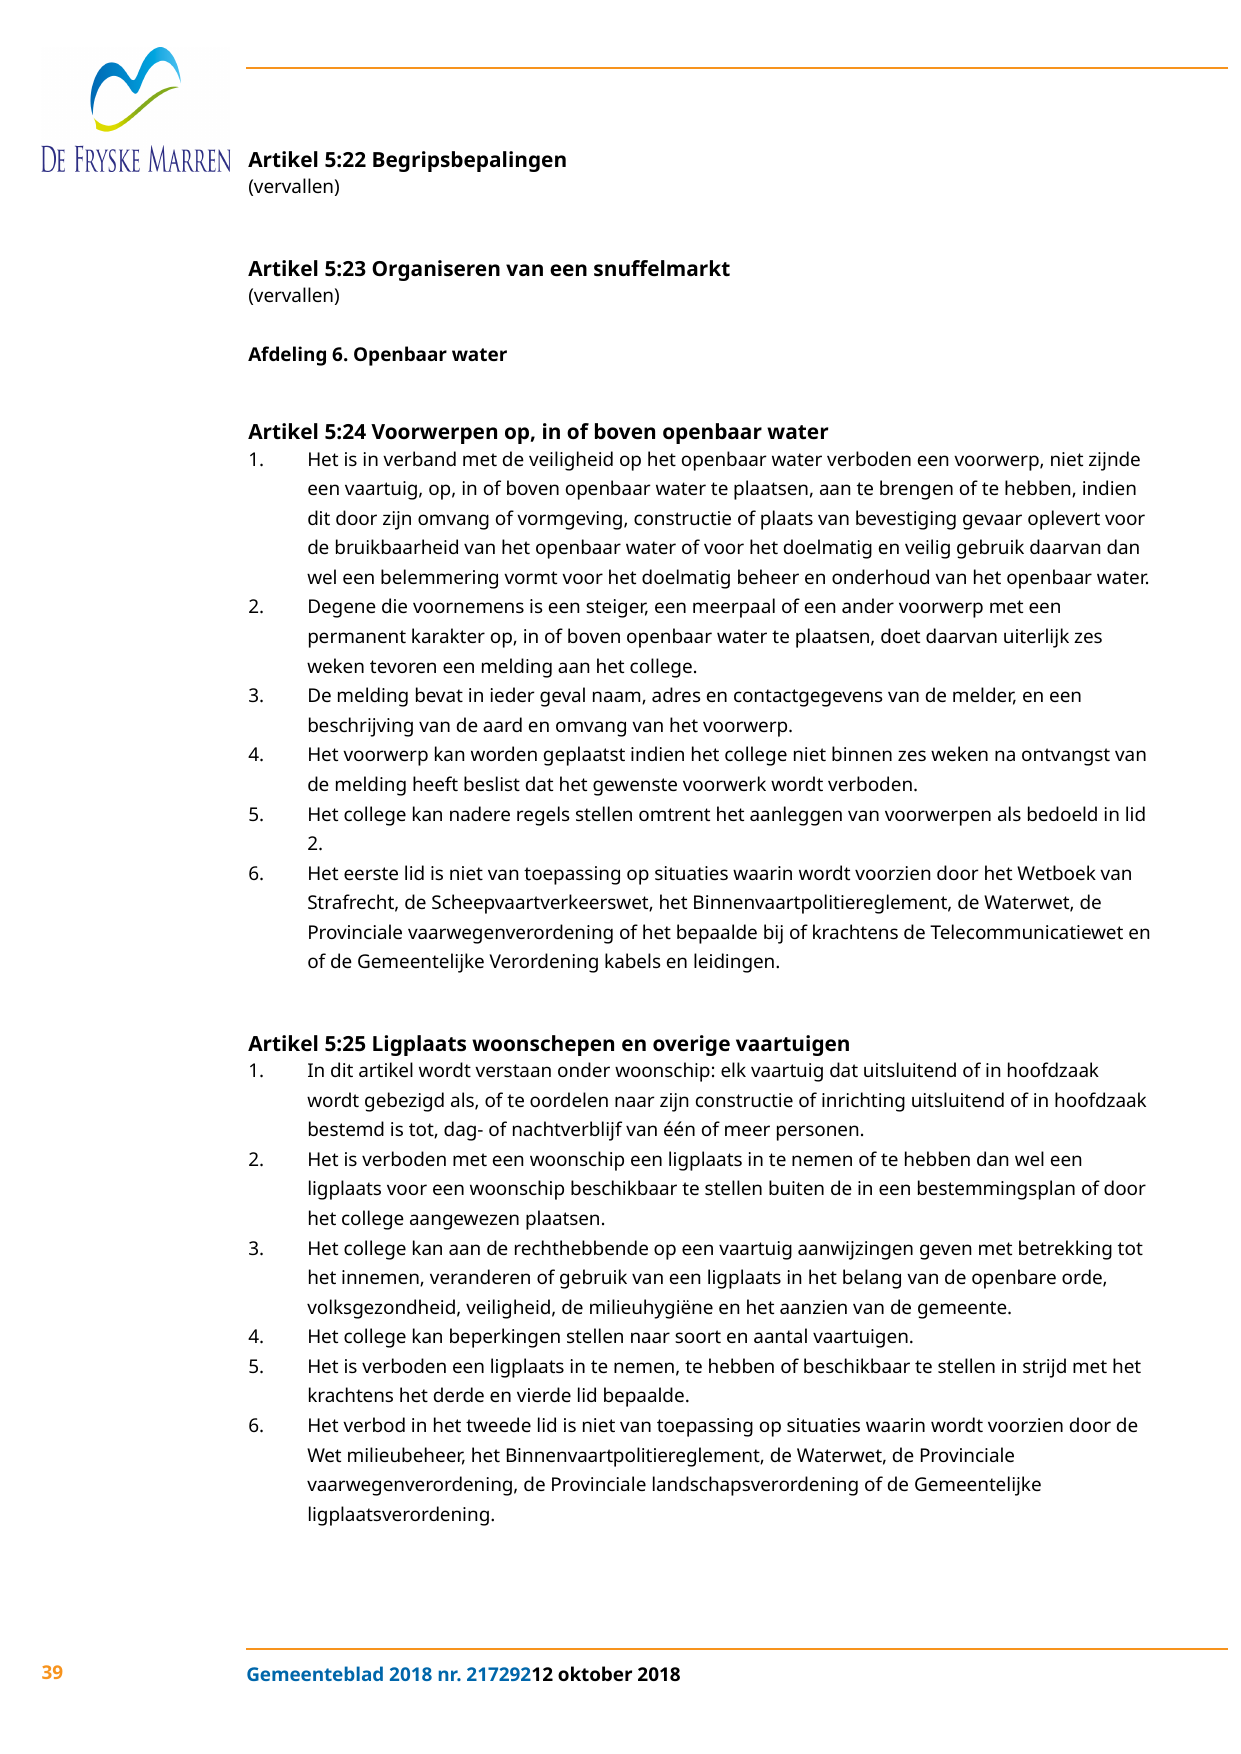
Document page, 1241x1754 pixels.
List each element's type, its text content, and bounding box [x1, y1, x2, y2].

list Het college kan nadere regels stellen omtrent het aanleggen van voorwerpen als bedoeld in lid 2. [248, 801, 1152, 856]
list De melding bevat in ieder geval naam, adres en contactgegevens van de melder, en een beschrijving van de aard en omvang van het voorwerp. [248, 682, 1152, 738]
list Het college kan aan de rechthebbende op een vaartuig aanwijzingen geven met betrekking tot het innemen, veranderen of gebruik van een ligplaats in het belang van de openbare orde, volksgezondheid, veiligheid, de milieuhygiëne en het aanzien van de gemeente. [248, 1235, 1152, 1319]
text Artikel 5:25 Ligplaats woonschepen en overige vaartuigen [248, 1029, 1152, 1057]
text (vervallen) [248, 174, 1152, 199]
picture [41, 47, 231, 172]
list Degene die voornemens is een steiger, een meerpaal of een ander voorwerp met een permanent karakter op, in of boven openbaar water te plaatsen, doet daarvan uiterlijk zes weken tevoren een melding aan het college. [248, 594, 1152, 679]
list Het voorwerp kan worden geplaatst indien het college niet binnen zes weken na ontvangst van de melding heeft beslist dat het gewenste voorwerk wordt verboden. [248, 742, 1152, 797]
text Artikel 5:22 Begripsbepalingen [248, 145, 1152, 174]
text Afdeling 6. Openbaar water [248, 341, 1152, 367]
text Artikel 5:24 Voorwerpen op, in of boven openbaar water [248, 417, 1152, 446]
list Het is verboden met een woonschip een ligplaats in te nemen of te hebben dan wel een ligplaats voor een woonschip beschikbaar te stellen buiten de in een bestemmingsplan of door het college aangewezen plaatsen. [248, 1146, 1152, 1231]
list Het is in verband met de veiligheid op het openbaar water verboden een voorwerp, niet zijnde een vaartuig, op, in of boven openbaar water te plaatsen, aan te brengen of te hebben, indien dit door zijn omvang of vormgeving, constructie of plaats van bevestiging gevaar oplevert voor de bruikbaarheid van het openbaar water of voor het doelmatig en veilig gebruik daarvan dan wel een belemmering vormt voor het doelmatig beheer en onderhoud van het openbaar water. [248, 446, 1152, 590]
text Artikel 5:23 Organiseren van een snuffelmarkt [248, 254, 1152, 282]
list Het eerste lid is niet van toepassing op situaties waarin wordt voorzien door het Wetboek van Strafrecht, de Scheepvaartverkeerswet, het Binnenvaartpolitiereglement, de Waterwet, de Provinciale vaarwegenverordening of het bepaalde bij of krachtens de Telecommunicatiewet en of de Gemeentelijke Verordening kabels en leidingen. [248, 860, 1152, 974]
list Het verbod in het tweede lid is niet van toepassing op situaties waarin wordt voorzien door de Wet milieubeheer, het Binnenvaartpolitiereglement, de Waterwet, de Provinciale vaarwegenverordening, de Provinciale landschapsverordening of de Gemeentelijke ligplaatsverordening. [248, 1412, 1152, 1527]
text (vervallen) [248, 282, 1152, 308]
list Het college kan beperkingen stellen naar soort en aantal vaartuigen. [248, 1323, 1152, 1349]
list In dit artikel wordt verstaan onder woonschip: elk vaartuig dat uitsluitend of in hoofdzaak wordt gebezigd als, of te oordelen naar zijn constructie of inrichting uitsluitend of in hoofdzaak bestemd is tot, dag- of nachtverblijf van één of meer personen. [248, 1057, 1152, 1142]
list Het is verboden een ligplaats in te nemen, te hebben of beschikbaar te stellen in strijd met het krachtens het derde en vierde lid bepaalde. [248, 1353, 1152, 1408]
